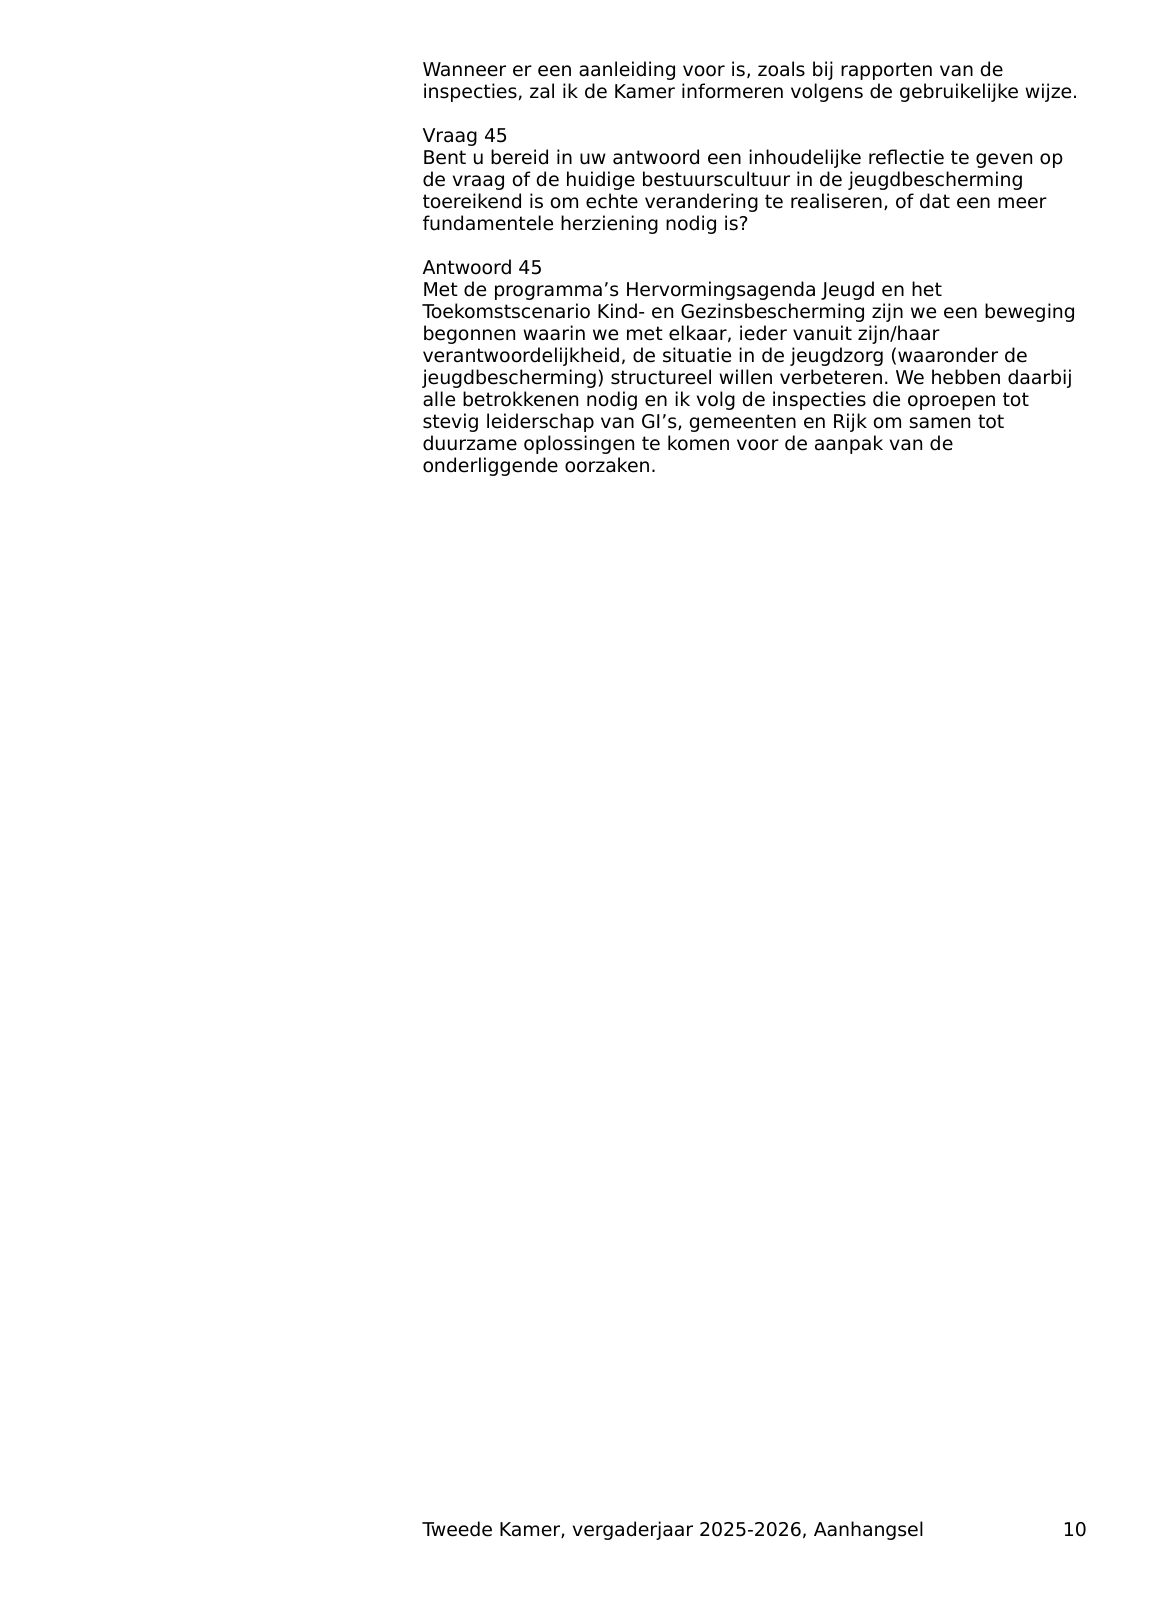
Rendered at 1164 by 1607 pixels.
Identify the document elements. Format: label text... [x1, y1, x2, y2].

text Bent u bereid in uw antwoord een inhoudelijke reflectie te geven op de vraag of de huidige bestuurscultuur in de jeugdbescherming toereikend is om echte verandering te realiseren, of dat een meer fundamentele herziening nodig is? [422, 147, 1087, 235]
text Wanneer er een aanleiding voor is, zoals bij rapporten van de inspecties, zal ik de Kamer informeren volgens de gebruikelijke wijze. [422, 59, 1087, 103]
text Vraag 45 [422, 125, 1087, 147]
text Met de programma’s Hervormingsagenda Jeugd en het Toekomstscenario Kind- en Gezinsbescherming zijn we een beweging begonnen waarin we met elkaar, ieder vanuit zijn/haar verantwoordelijkheid, de situatie in de jeugdzorg (waaronder de jeugdbescherming) structureel willen verbeteren. We hebben daarbij alle betrokkenen nodig en ik volg de inspecties die oproepen tot stevig leiderschap van GI’s, gemeenten en Rijk om samen tot duurzame oplossingen te komen voor de aanpak van de onderliggende oorzaken. [422, 279, 1087, 477]
text Antwoord 45 [422, 257, 1087, 279]
